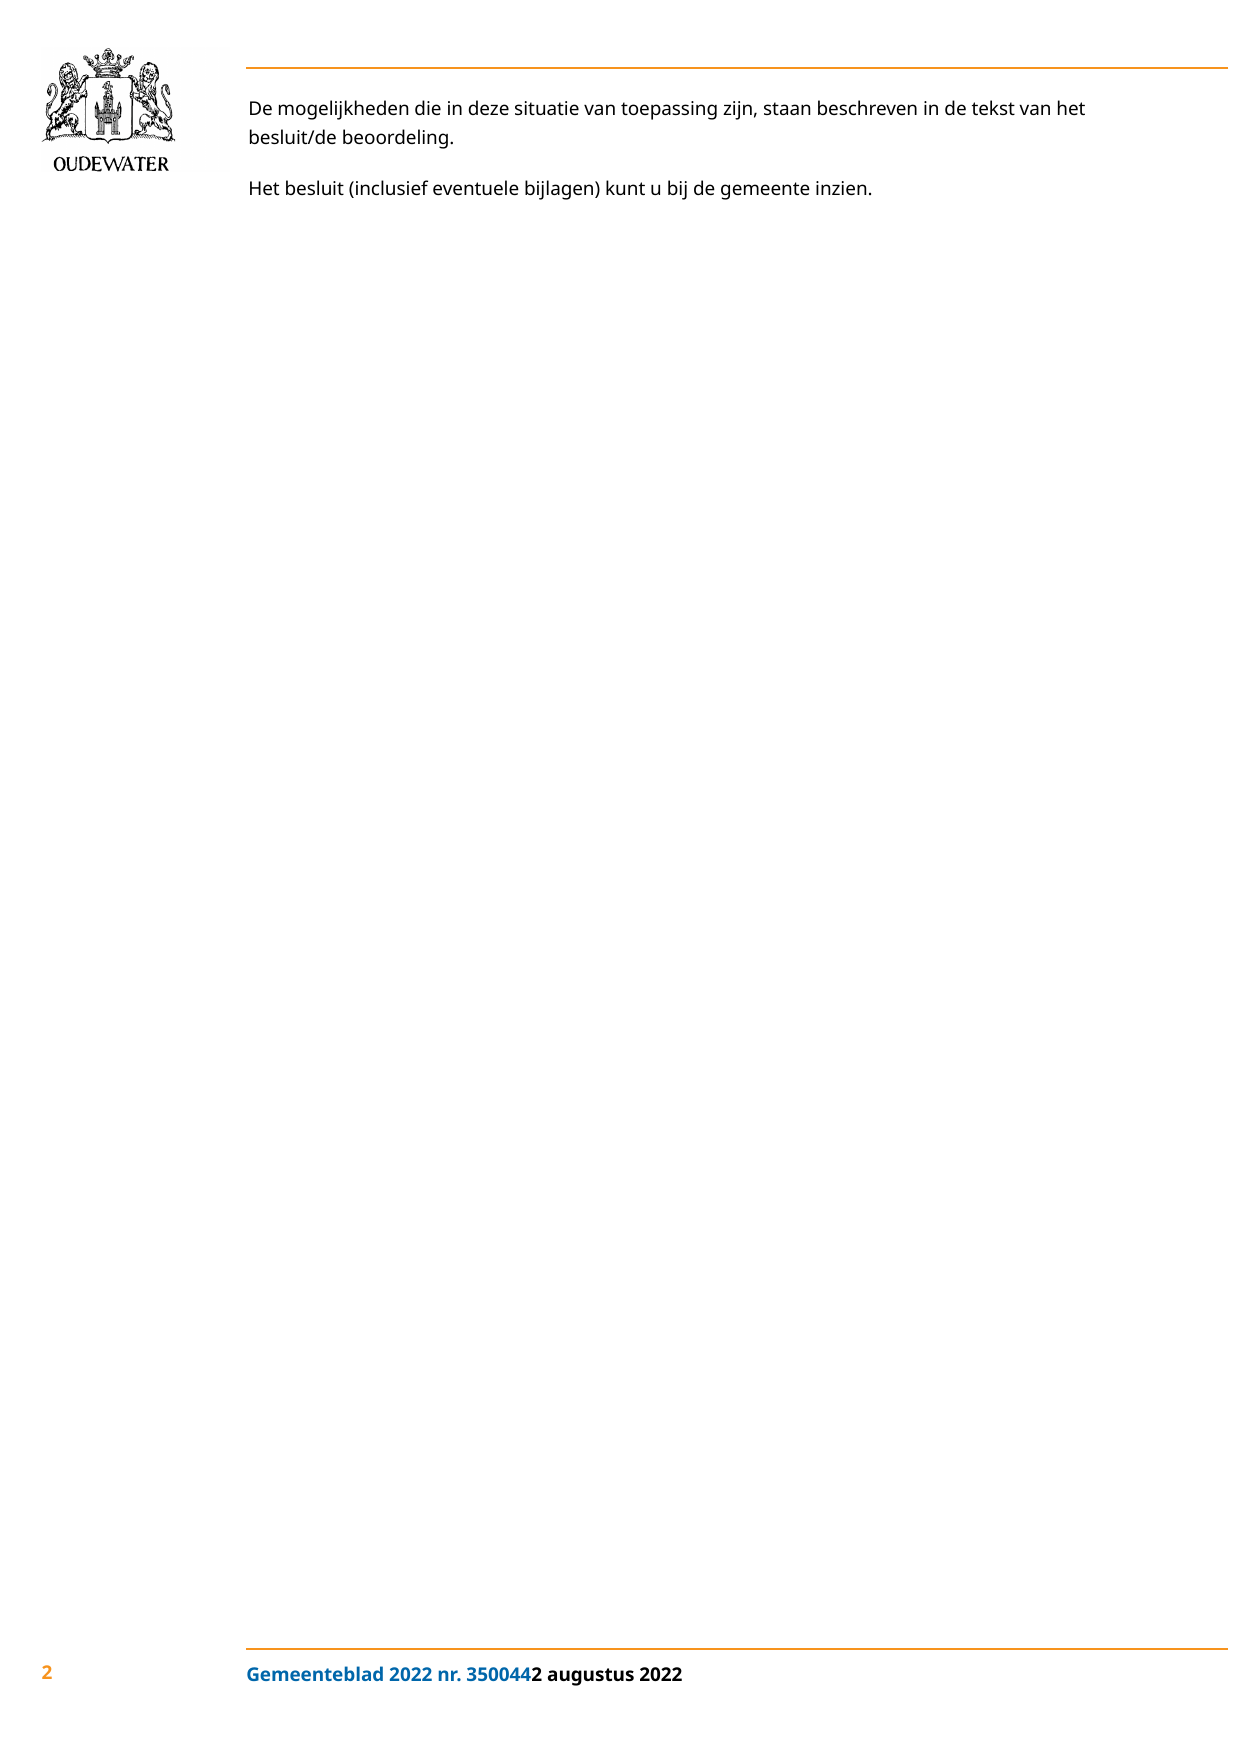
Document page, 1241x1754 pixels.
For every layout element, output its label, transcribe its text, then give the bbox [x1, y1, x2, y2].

picture [41, 47, 231, 172]
text De mogelijkheden die in deze situatie van toepassing zijn, staan beschreven in de tekst van het besluit/de beoordeling. [248, 95, 1152, 150]
text Het besluit (inclusief eventuele bijlagen) kunt u bij de gemeente inzien. [248, 175, 1152, 201]
